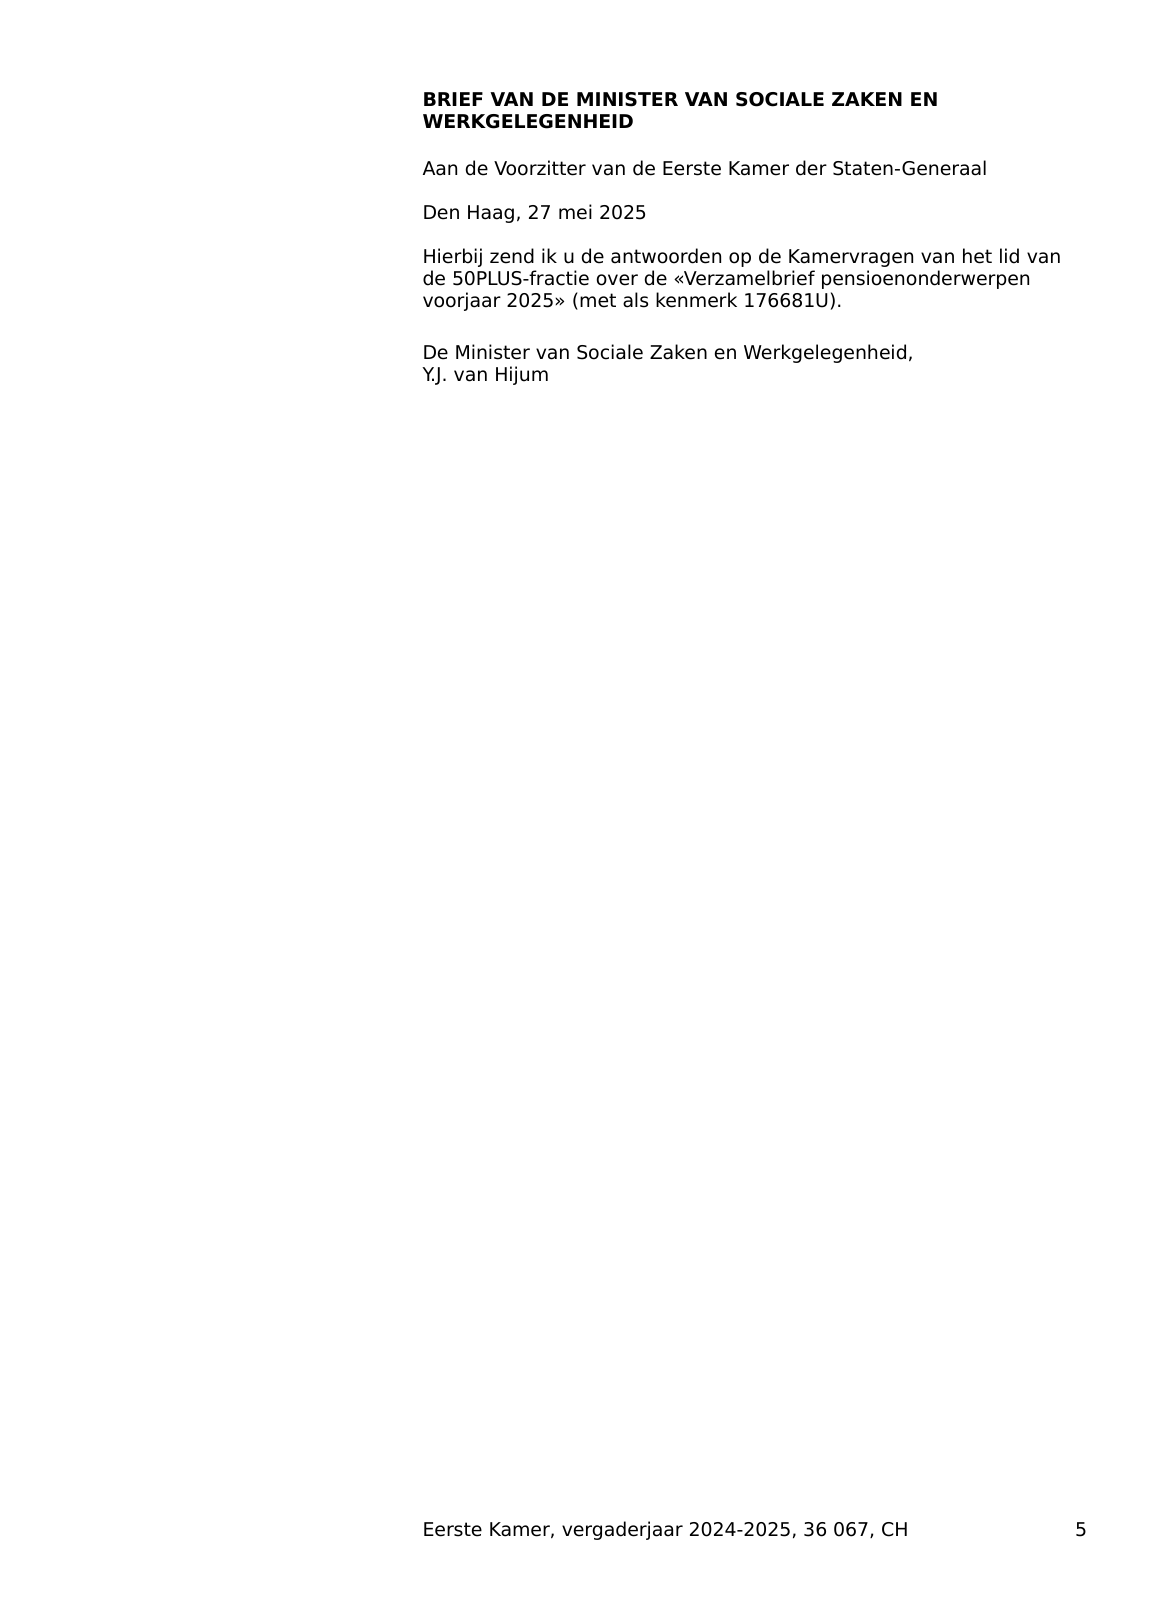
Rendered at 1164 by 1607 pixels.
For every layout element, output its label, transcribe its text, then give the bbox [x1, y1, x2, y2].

text De Minister van Sociale Zaken en Werkgelegenheid, Y.J. van Hijum [422, 342, 1087, 386]
text Hierbij zend ik u de antwoorden op de Kamervragen van het lid van de 50PLUS-fractie over de «Verzamelbrief pensioenonderwerpen voorjaar 2025» (met als kenmerk 176681U). [422, 246, 1087, 312]
text Den Haag, 27 mei 2025 [422, 202, 1087, 224]
subtitle BRIEF VAN DE MINISTER VAN SOCIALE ZAKEN EN WERKGELEGENHEID [422, 89, 1087, 133]
text Aan de Voorzitter van de Eerste Kamer der Staten-Generaal [422, 158, 1087, 180]
